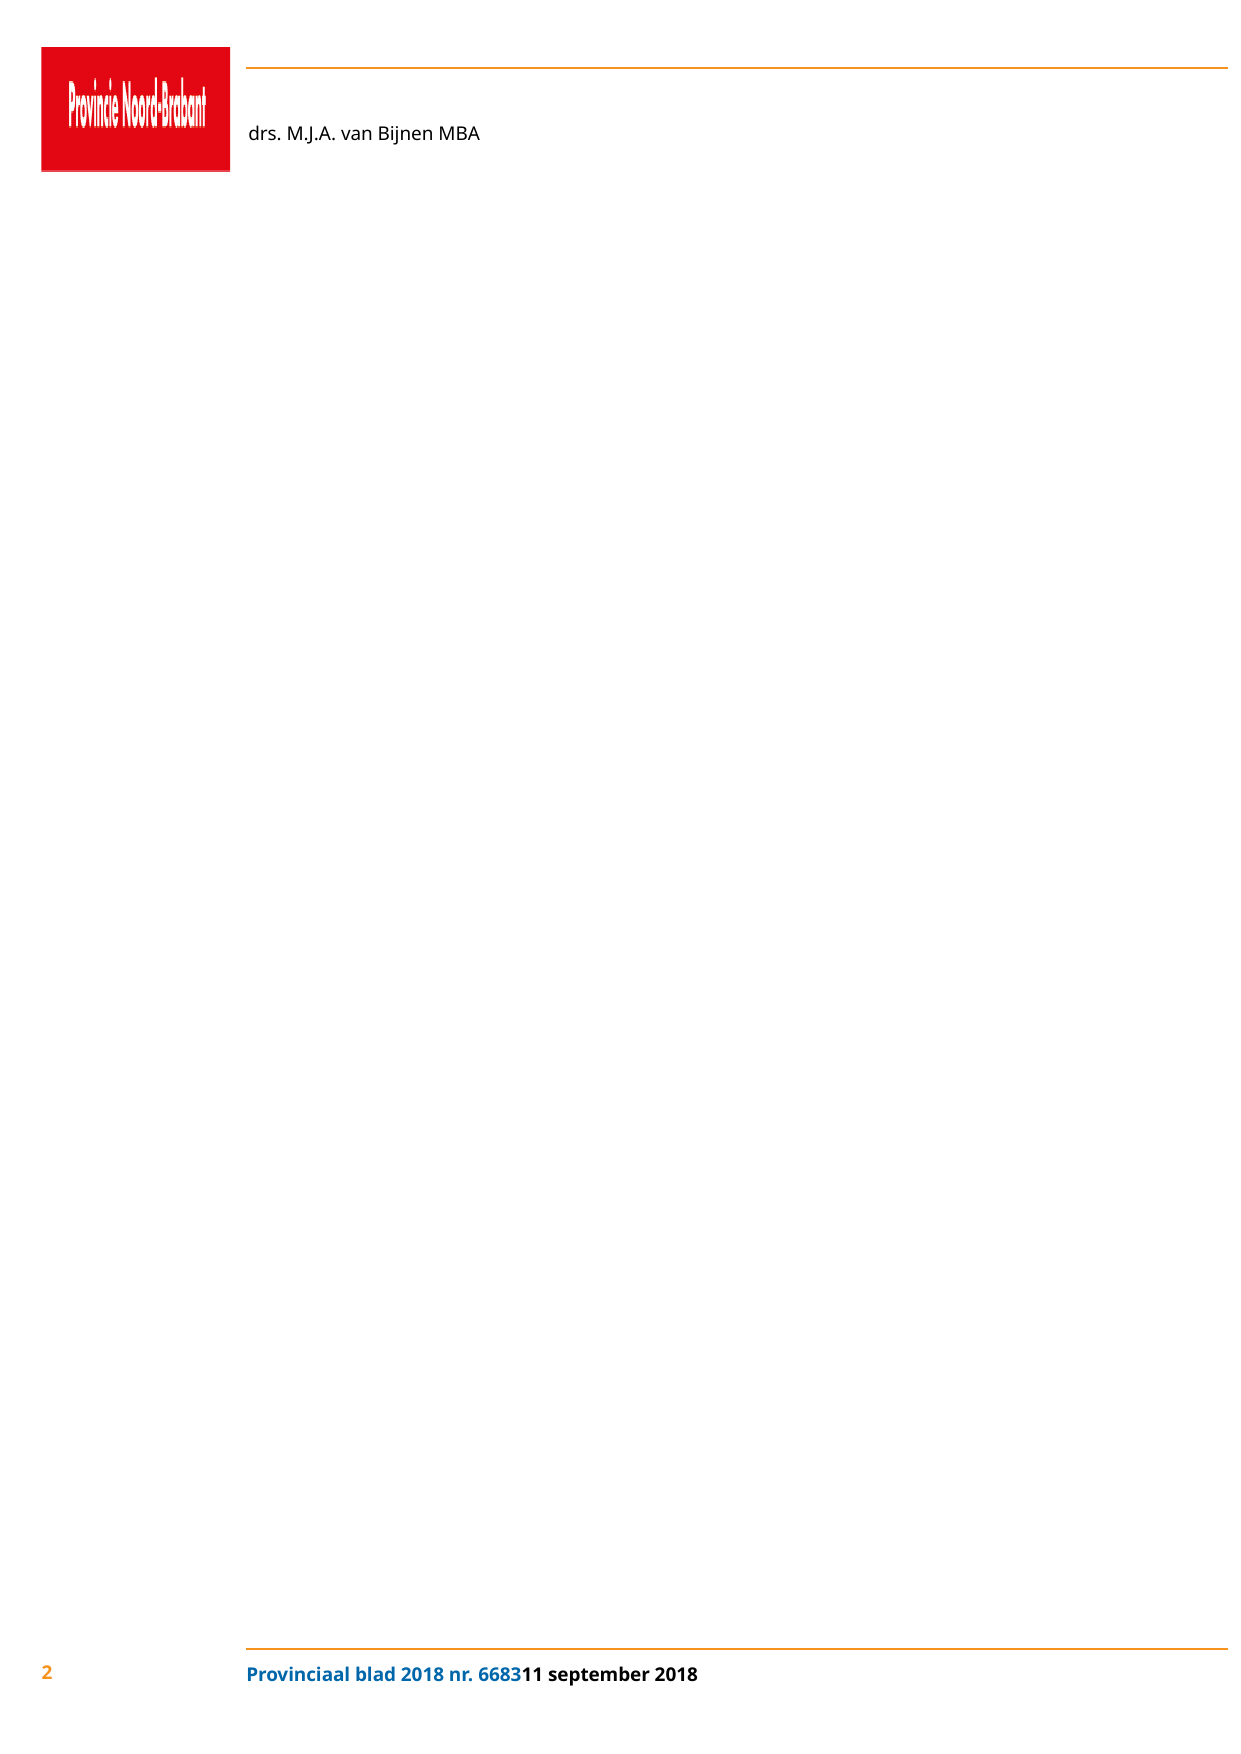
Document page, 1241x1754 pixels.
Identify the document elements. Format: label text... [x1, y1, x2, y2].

text drs. M.J.A. van Bijnen MBA [248, 121, 1152, 146]
picture [41, 47, 231, 172]
